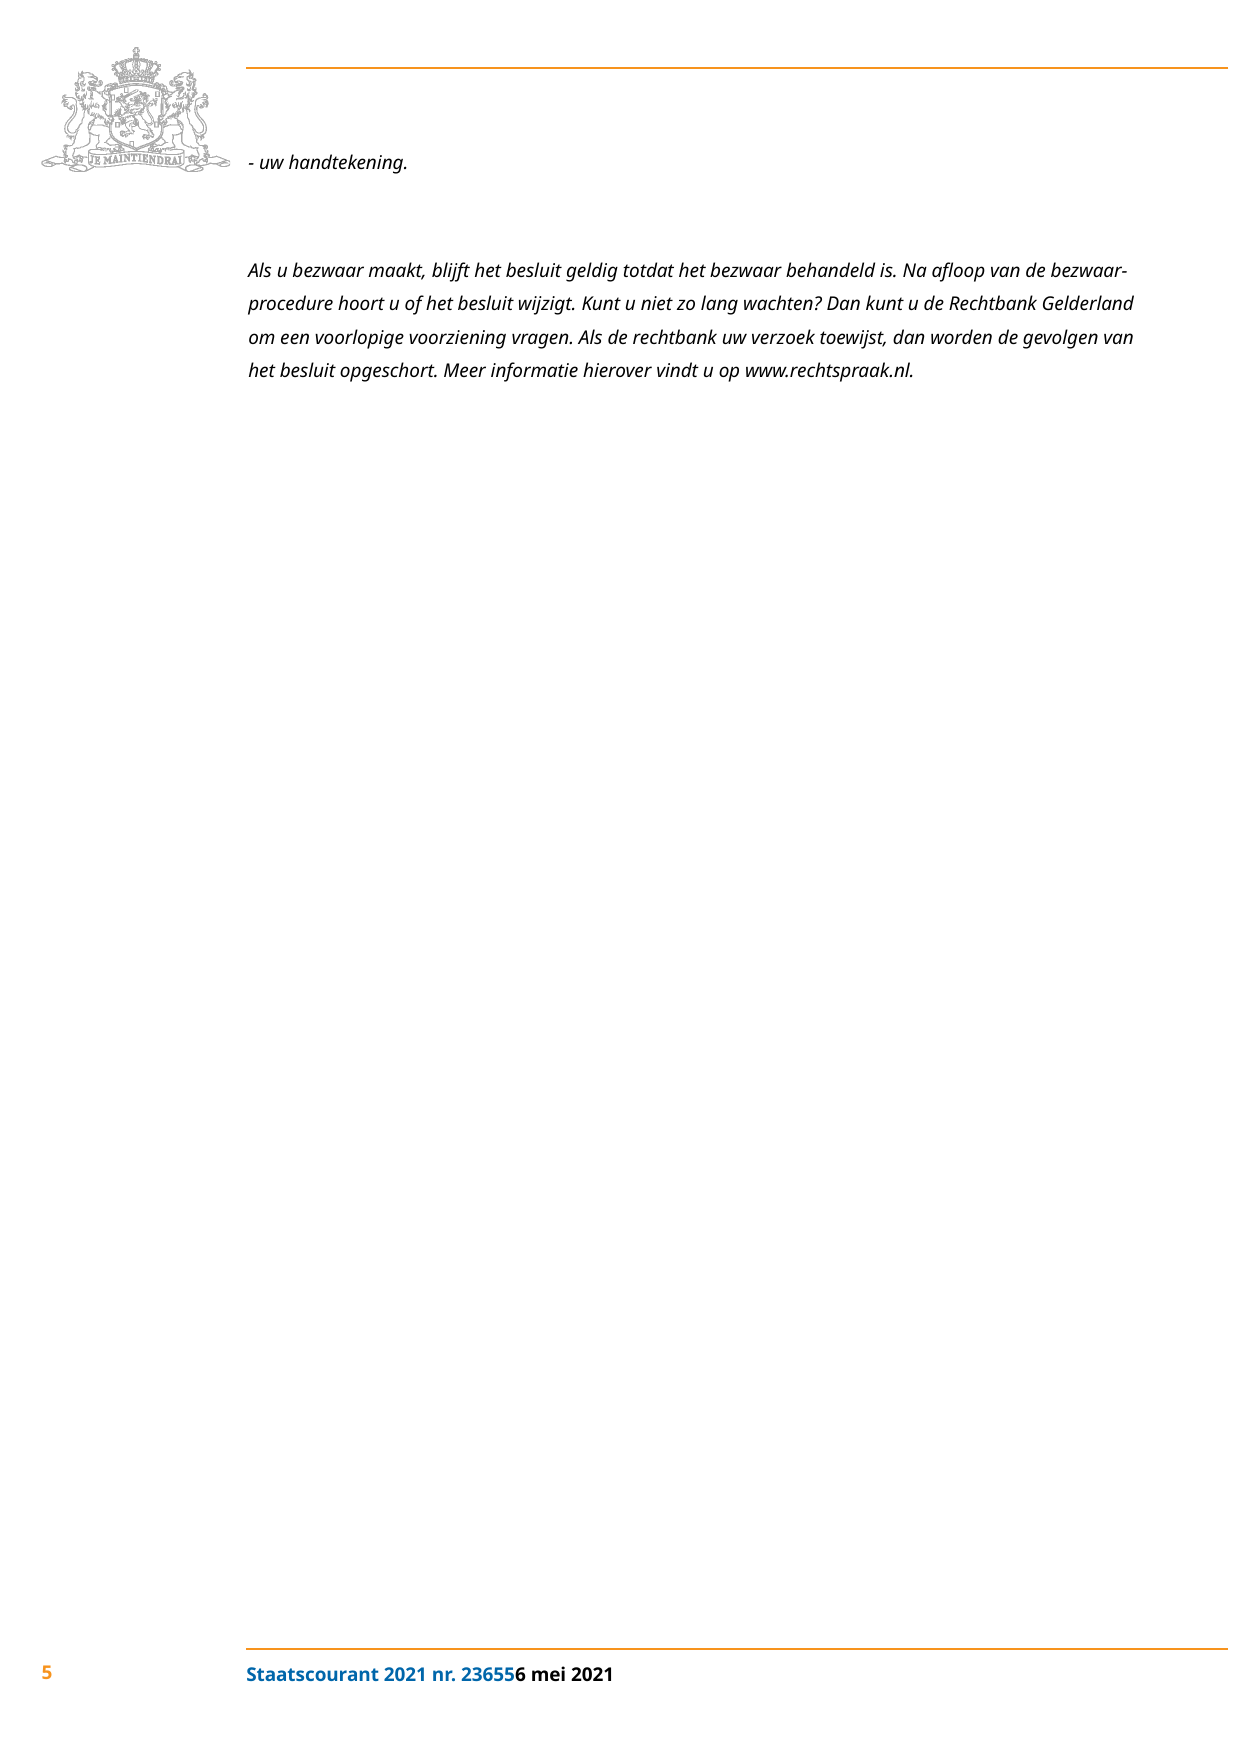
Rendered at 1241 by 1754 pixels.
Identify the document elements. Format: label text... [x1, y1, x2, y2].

picture [41, 47, 231, 172]
text - uw handtekening. [248, 149, 1152, 174]
text Als u bezwaar maakt, blijft het besluit geldig totdat het bezwaar behandeld is. Na afloop van de bezwaar- procedure hoort u of het besluit wijzigt. Kunt u niet zo lang wachten? Dan kunt u de Rechtbank Gelderland om een voorlopige voorziening vragen. Als de rechtbank uw verzoek toewijst, dan worden de gevolgen van het besluit opgeschort. Meer informatie hierover vindt u op www.rechtspraak.nl. [248, 257, 1152, 383]
